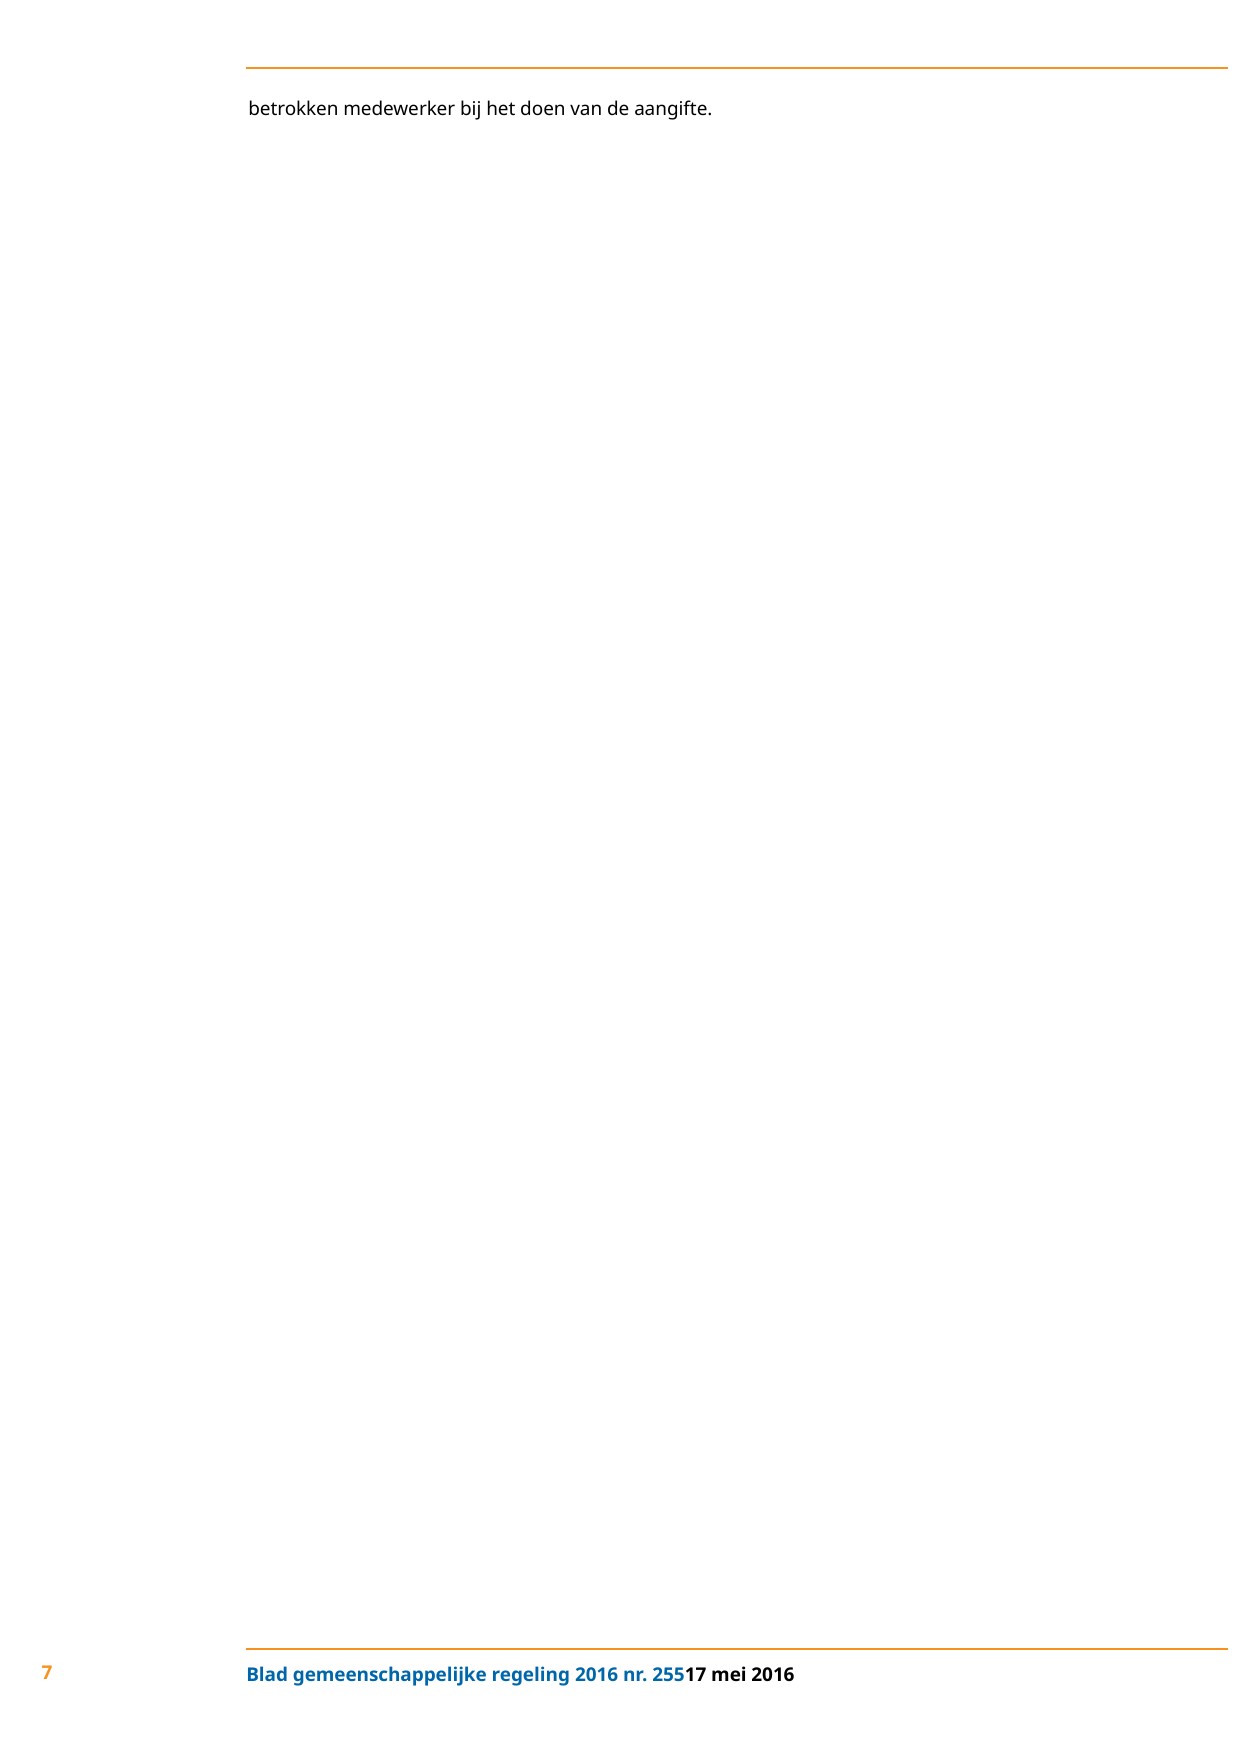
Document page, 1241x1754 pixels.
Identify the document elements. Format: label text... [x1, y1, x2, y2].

picture [41, 47, 231, 172]
text betrokken medewerker bij het doen van de aangifte. [248, 95, 1152, 121]
